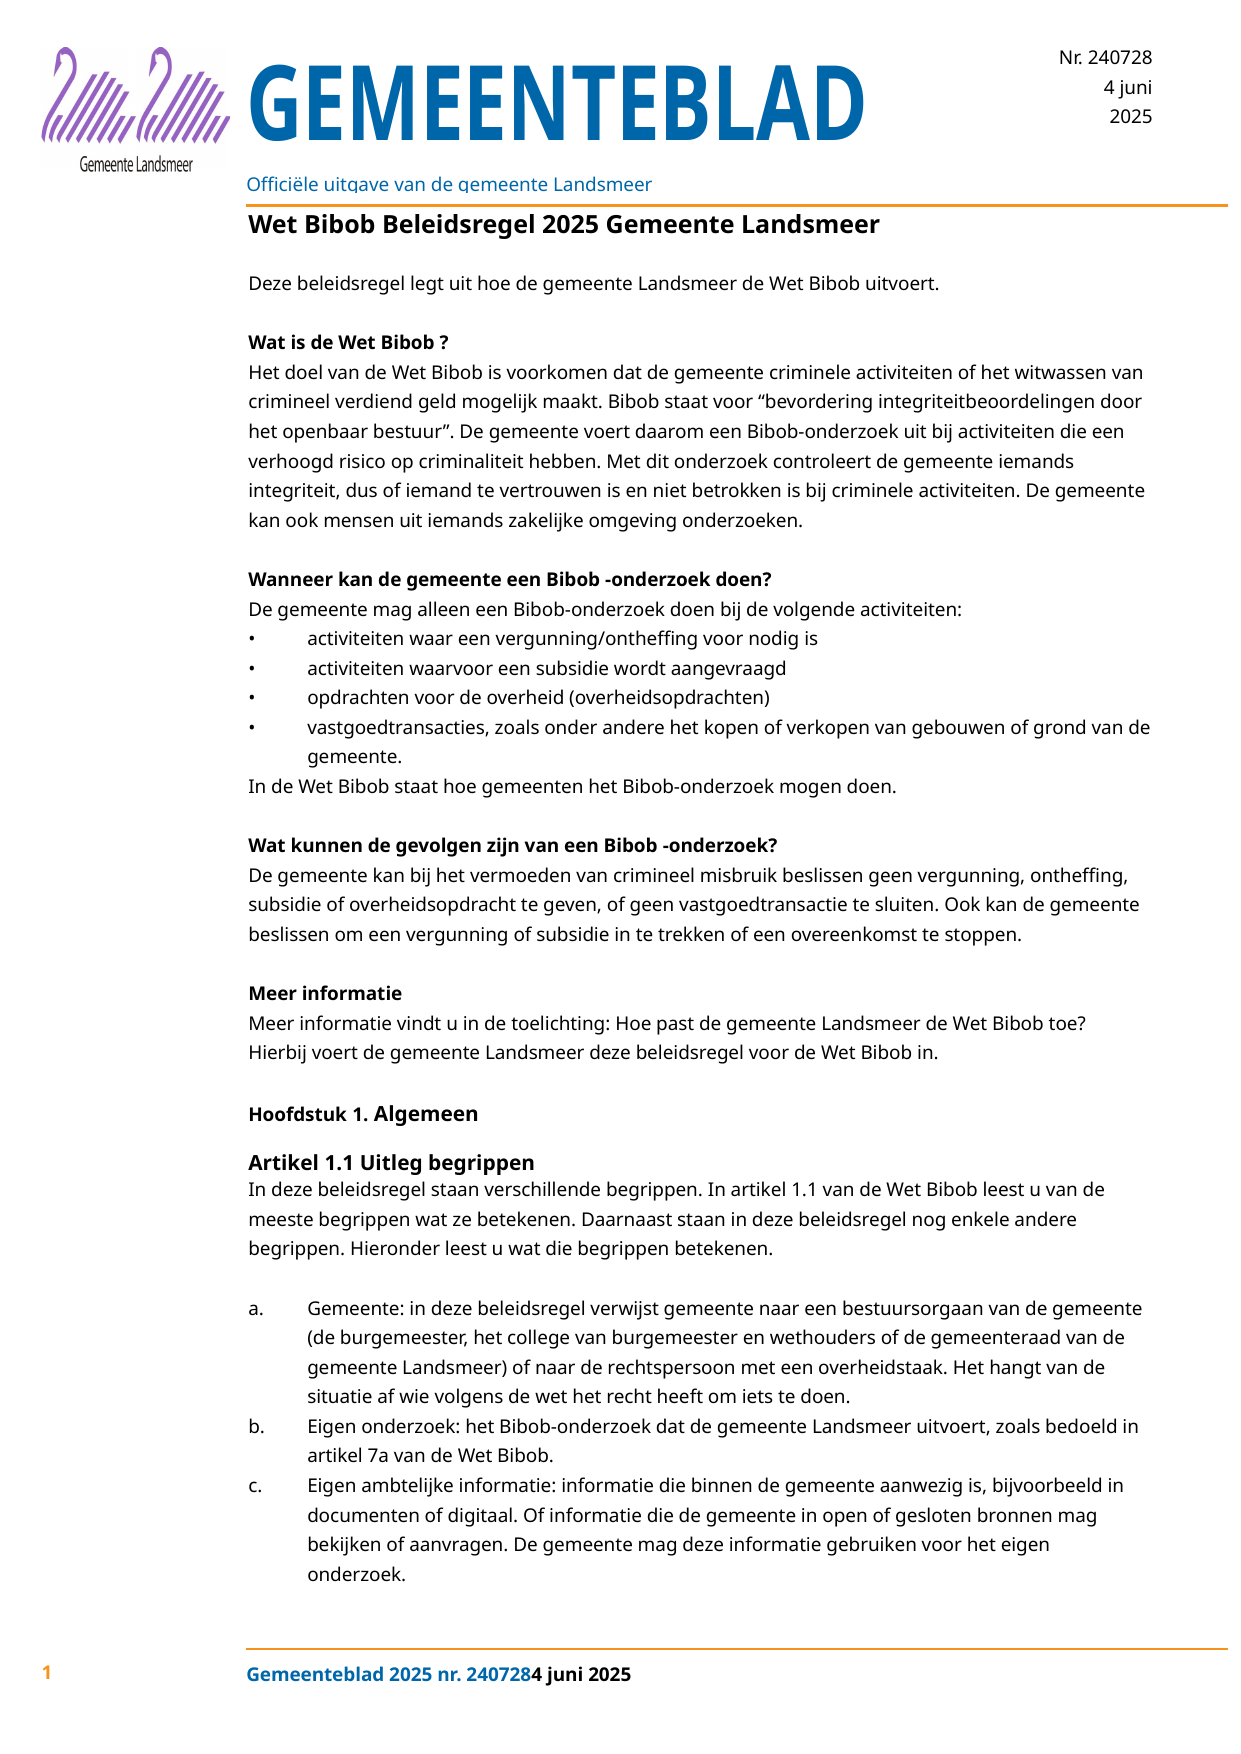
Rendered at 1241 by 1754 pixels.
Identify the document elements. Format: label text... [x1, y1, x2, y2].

text Wanneer kan de gemeente een Bibob -onderzoek doen? [248, 566, 1152, 592]
list Eigen ambtelijke informatie: informatie die binnen de gemeente aanwezig is, bijvoorbeeld in documenten of digitaal. Of informatie die de gemeente in open of gesloten bronnen mag bekijken of aanvragen. De gemeente mag deze informatie gebruiken voor het eigen onderzoek. [248, 1472, 1152, 1587]
text Het doel van de Wet Bibob is voorkomen dat de gemeente criminele activiteiten of het witwassen van crimineel verdiend geld mogelijk maakt. Bibob staat voor “bevordering integriteitbeoordelingen door het openbaar bestuur”. De gemeente voert daarom een Bibob-onderzoek uit bij activiteiten die een verhoogd risico op criminaliteit hebben. Met dit onderzoek controleert de gemeente iemands integriteit, dus of iemand te vertrouwen is en niet betrokken is bij criminele activiteiten. De gemeente kan ook mensen uit iemands zakelijke omgeving onderzoeken. [248, 359, 1152, 533]
list opdrachten voor de overheid (overheidsopdrachten) [248, 684, 1152, 710]
picture [41, 47, 231, 172]
list Eigen onderzoek: het Bibob-onderzoek dat de gemeente Landsmeer uitvoert, zoals bedoeld in artikel 7a van de Wet Bibob. [248, 1413, 1152, 1468]
list activiteiten waar een vergunning/ontheffing voor nodig is [248, 625, 1152, 651]
text Artikel 1.1 Uitleg begrippen [248, 1148, 1152, 1176]
text Hoofdstuk 1. Algemeen [248, 1099, 1152, 1127]
list activiteiten waarvoor een subsidie wordt aangevraagd [248, 655, 1152, 681]
text In de Wet Bibob staat hoe gemeenten het Bibob-onderzoek mogen doen. [248, 773, 1152, 799]
text Wet Bibob Beleidsregel 2025 Gemeente Landsmeer [248, 207, 1152, 241]
list Gemeente: in deze beleidsregel verwijst gemeente naar een bestuursorgaan van de gemeente (de burgemeester, het college van burgemeester en wethouders of de gemeenteraad van de gemeente Landsmeer) of naar de rechtspersoon met een overheidstaak. Het hangt van de situatie af wie volgens de wet het recht heeft om iets te doen. [248, 1295, 1152, 1409]
text De gemeente kan bij het vermoeden van crimineel misbruik beslissen geen vergunning, ontheffing, subsidie of overheidsopdracht te geven, of geen vastgoedtransactie te sluiten. Ook kan de gemeente beslissen om een vergunning of subsidie in te trekken of een overeenkomst te stoppen. [248, 862, 1152, 947]
list vastgoedtransacties, zoals onder andere het kopen of verkopen van gebouwen of grond van de gemeente. [248, 714, 1152, 769]
text Wat kunnen de gevolgen zijn van een Bibob -onderzoek? [248, 832, 1152, 858]
text In deze beleidsregel staan verschillende begrippen. In artikel 1.1 van de Wet Bibob leest u van de meeste begrippen wat ze betekenen. Daarnaast staan in deze beleidsregel nog enkele andere begrippen. Hieronder leest u wat die begrippen betekenen. [248, 1176, 1152, 1261]
text Wat is de Wet Bibob ? [248, 329, 1152, 355]
text De gemeente mag alleen een Bibob-onderzoek doen bij de volgende activiteiten: [248, 596, 1152, 621]
text Meer informatie [248, 980, 1152, 1006]
text Meer informatie vindt u in de toelichting: Hoe past de gemeente Landsmeer de Wet Bibob toe? [248, 1010, 1152, 1036]
text Deze beleidsregel legt uit hoe de gemeente Landsmeer de Wet Bibob uitvoert. [248, 270, 1152, 296]
text Hierbij voert de gemeente Landsmeer deze beleidsregel voor de Wet Bibob in. [248, 1039, 1152, 1065]
